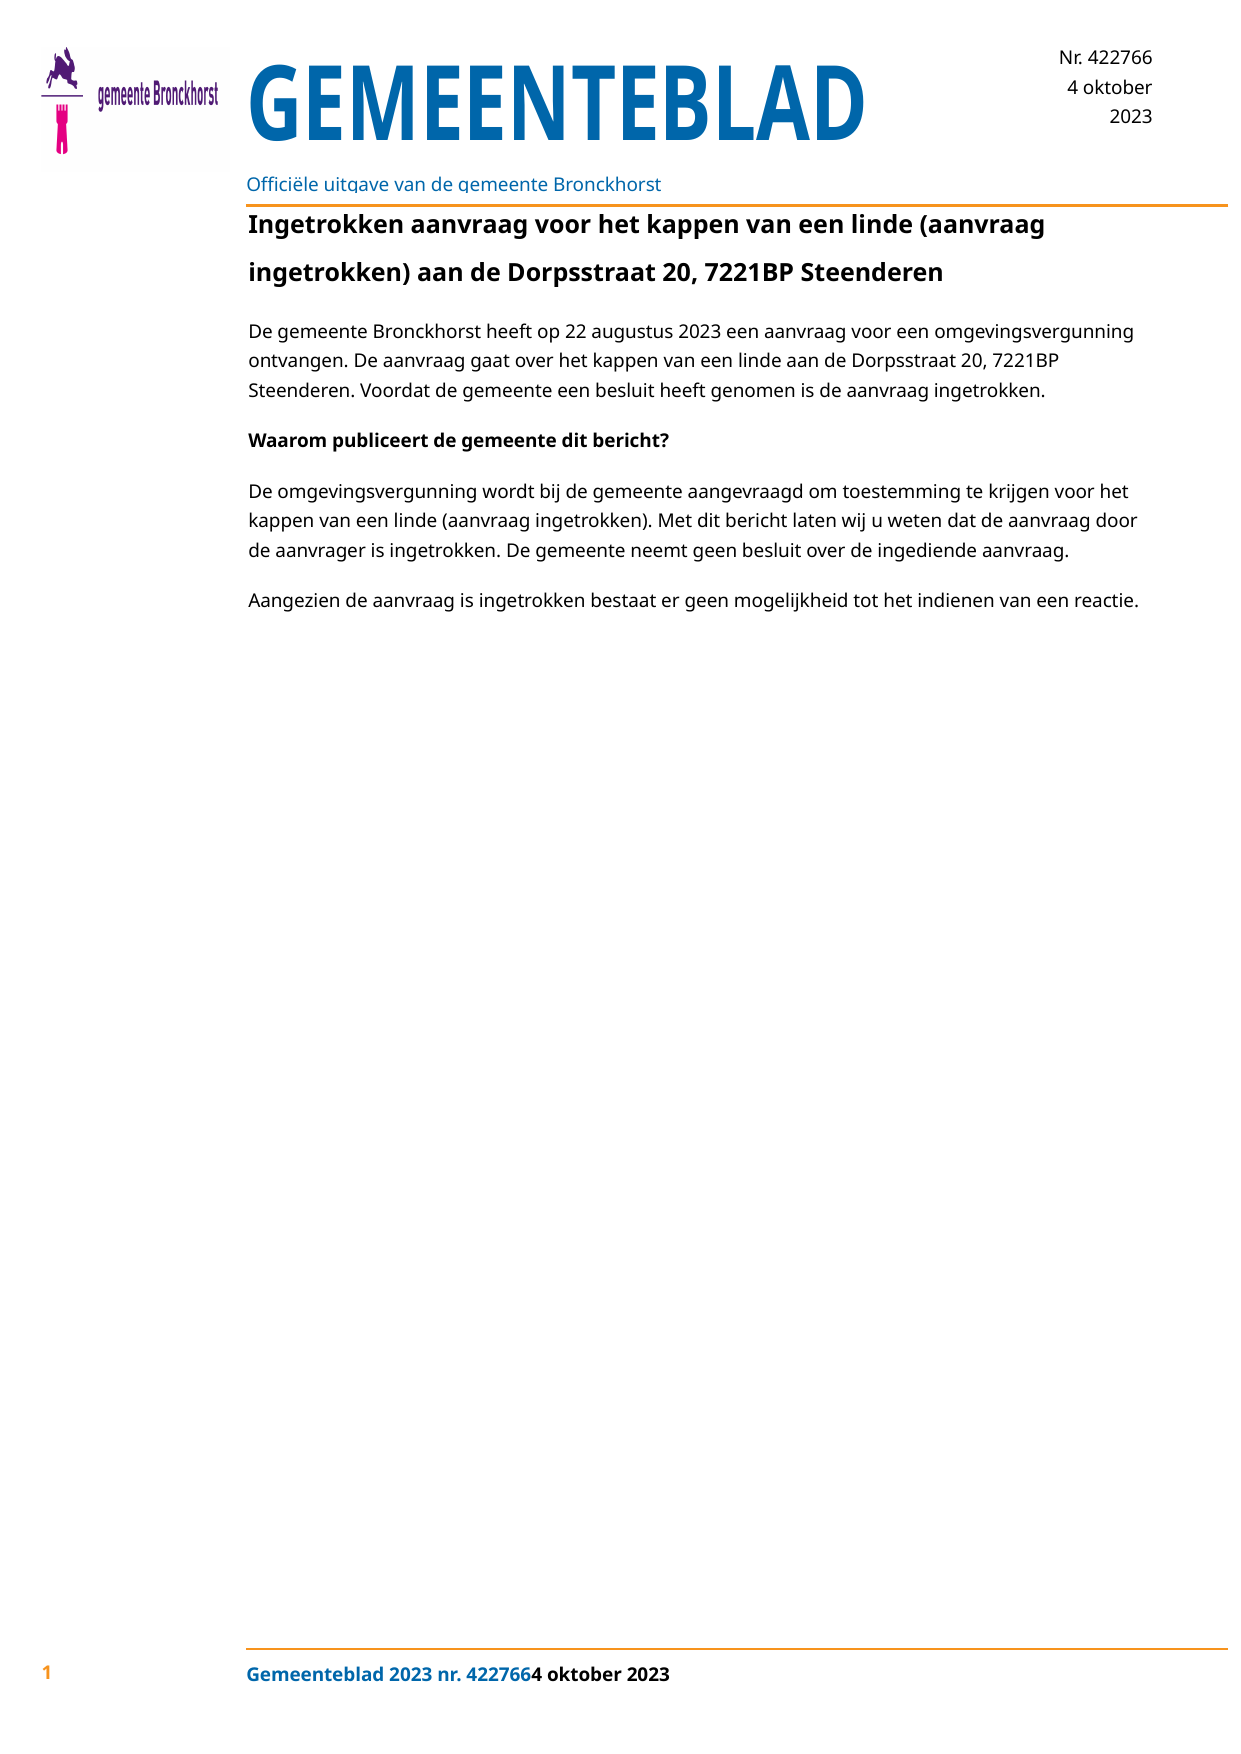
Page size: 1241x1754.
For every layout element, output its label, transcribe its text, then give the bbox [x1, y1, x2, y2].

picture [41, 47, 231, 172]
text Ingetrokken aanvraag voor het kappen van een linde (aanvraag ingetrokken) aan de Dorpsstraat 20, 7221BP Steenderen [248, 207, 1152, 288]
text De omgevingsvergunning wordt bij de gemeente aangevraagd om toestemming te krijgen voor het kappen van een linde (aanvraag ingetrokken). Met dit bericht laten wij u weten dat de aanvraag door de aanvrager is ingetrokken. De gemeente neemt geen besluit over de ingediende aanvraag. [248, 478, 1152, 563]
text De gemeente Bronckhorst heeft op 22 augustus 2023 een aanvraag voor een omgevingsvergunning ontvangen. De aanvraag gaat over het kappen van een linde aan de Dorpsstraat 20, 7221BP Steenderen. Voordat de gemeente een besluit heeft genomen is de aanvraag ingetrokken. [248, 318, 1152, 403]
text Waarom publiceert de gemeente dit bericht? [248, 427, 1152, 453]
text Aangezien de aanvraag is ingetrokken bestaat er geen mogelijkheid tot het indienen van een reactie. [248, 587, 1152, 613]
